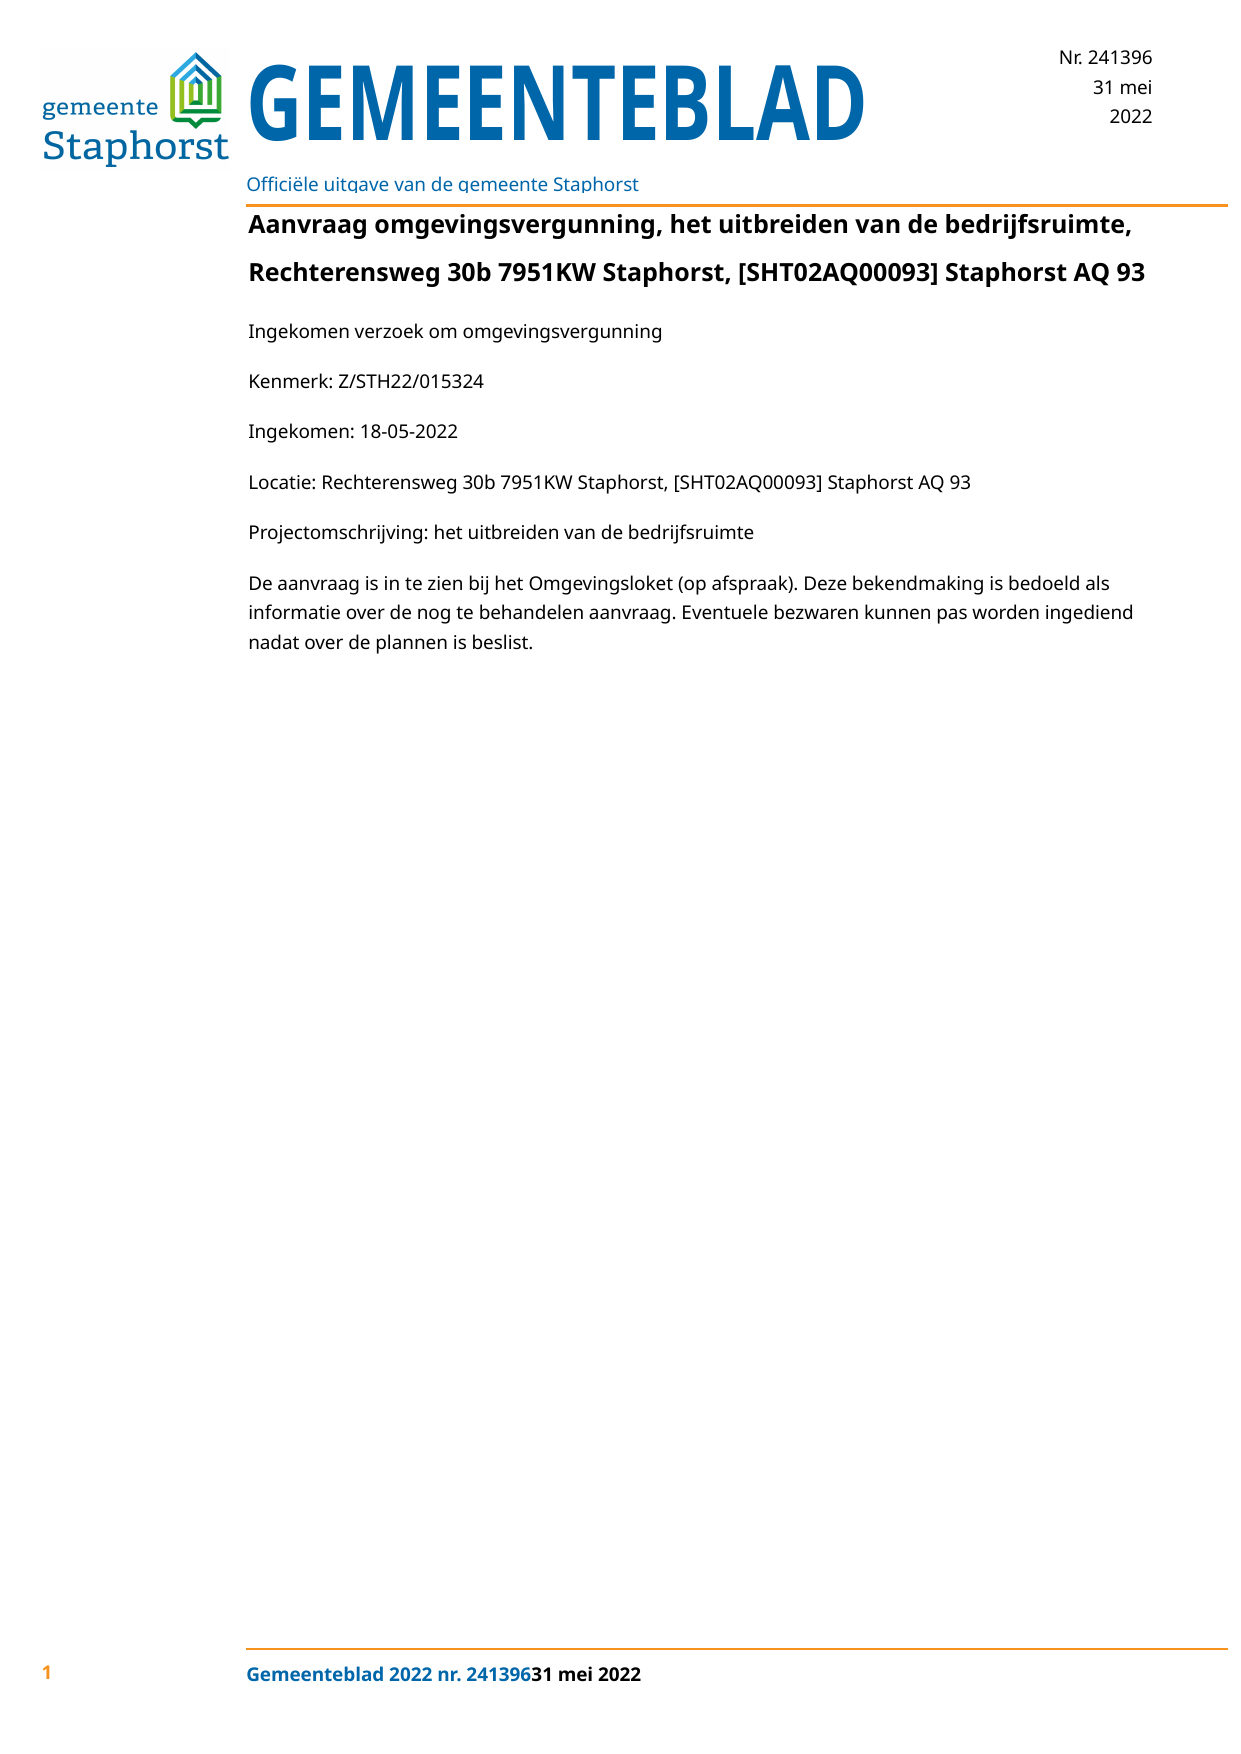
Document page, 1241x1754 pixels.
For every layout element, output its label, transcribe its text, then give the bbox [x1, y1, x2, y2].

text Locatie: Rechterensweg 30b 7951KW Staphorst, [SHT02AQ00093] Staphorst AQ 93 [248, 469, 1152, 495]
text Ingekomen: 18-05-2022 [248, 419, 1152, 444]
text Aanvraag omgevingsvergunning, het uitbreiden van de bedrijfsruimte, Rechterensweg 30b 7951KW Staphorst, [SHT02AQ00093] Staphorst AQ 93 [248, 207, 1152, 288]
text Kenmerk: Z/STH22/015324 [248, 368, 1152, 394]
text Projectomschrijving: het uitbreiden van de bedrijfsruimte [248, 519, 1152, 545]
text Ingekomen verzoek om omgevingsvergunning [248, 318, 1152, 344]
text De aanvraag is in te zien bij het Omgevingsloket (op afspraak). Deze bekendmaking is bedoeld als informatie over de nog te behandelen aanvraag. Eventuele bezwaren kunnen pas worden ingediend nadat over de plannen is beslist. [248, 570, 1152, 655]
picture [41, 47, 231, 172]
